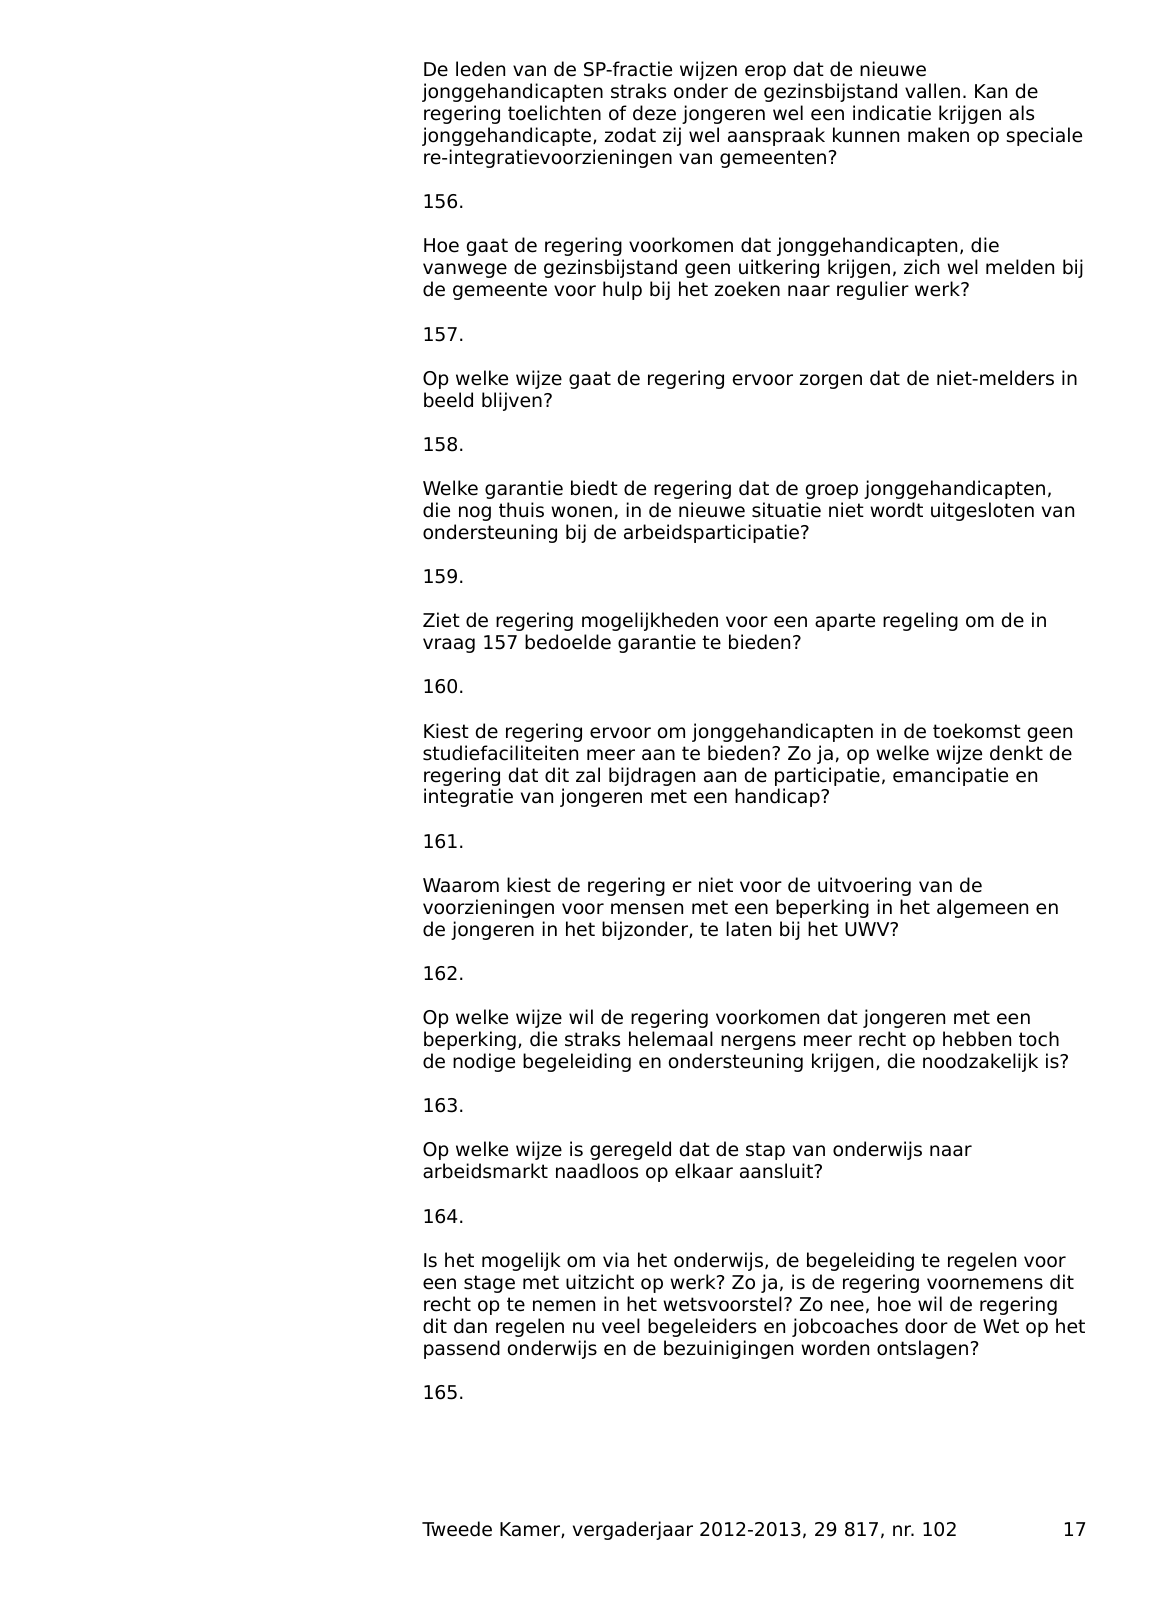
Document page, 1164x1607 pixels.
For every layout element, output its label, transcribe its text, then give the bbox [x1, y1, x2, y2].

text 164. [422, 1206, 1087, 1227]
text Welke garantie biedt de regering dat de groep jonggehandicapten, die nog thuis wonen, in de nieuwe situatie niet wordt uitgesloten van ondersteuning bij de arbeidsparticipatie? [422, 478, 1087, 544]
text Kiest de regering ervoor om jonggehandicapten in de toekomst geen studiefaciliteiten meer aan te bieden? Zo ja, op welke wijze denkt de regering dat dit zal bijdragen aan de participatie, emancipatie en integratie van jongeren met een handicap? [422, 721, 1087, 808]
text Ziet de regering mogelijkheden voor een aparte regeling om de in vraag 157 bedoelde garantie te bieden? [422, 610, 1087, 654]
text Is het mogelijk om via het onderwijs, de begeleiding te regelen voor een stage met uitzicht op werk? Zo ja, is de regering voornemens dit recht op te nemen in het wetsvoorstel? Zo nee, hoe wil de regering dit dan regelen nu veel begeleiders en jobcoaches door de Wet op het passend onderwijs en de bezuinigingen worden ontslagen? [422, 1250, 1087, 1359]
text 159. [422, 566, 1087, 588]
text 162. [422, 963, 1087, 985]
text Hoe gaat de regering voorkomen dat jonggehandicapten, die vanwege de gezinsbijstand geen uitkering krijgen, zich wel melden bij de gemeente voor hulp bij het zoeken naar regulier werk? [422, 235, 1087, 301]
text 158. [422, 434, 1087, 456]
text De leden van de SP-fractie wijzen erop dat de nieuwe jonggehandicapten straks onder de gezinsbijstand vallen. Kan de regering toelichten of deze jongeren wel een indicatie krijgen als jonggehandicapte, zodat zij wel aanspraak kunnen maken op speciale re-integratievoorzieningen van gemeenten? [422, 59, 1087, 169]
text Waarom kiest de regering er niet voor de uitvoering van de voorzieningen voor mensen met een beperking in het algemeen en de jongeren in het bijzonder, te laten bij het UWV? [422, 875, 1087, 941]
text Op welke wijze wil de regering voorkomen dat jongeren met een beperking, die straks helemaal nergens meer recht op hebben toch de nodige begeleiding en ondersteuning krijgen, die noodzakelijk is? [422, 1007, 1087, 1073]
text 157. [422, 323, 1087, 345]
text 161. [422, 831, 1087, 853]
text 165. [422, 1382, 1087, 1404]
text Op welke wijze gaat de regering ervoor zorgen dat de niet-melders in beeld blijven? [422, 368, 1087, 412]
text Op welke wijze is geregeld dat de stap van onderwijs naar arbeidsmarkt naadloos op elkaar aansluit? [422, 1139, 1087, 1183]
text 163. [422, 1095, 1087, 1117]
text 160. [422, 676, 1087, 698]
text 156. [422, 191, 1087, 213]
